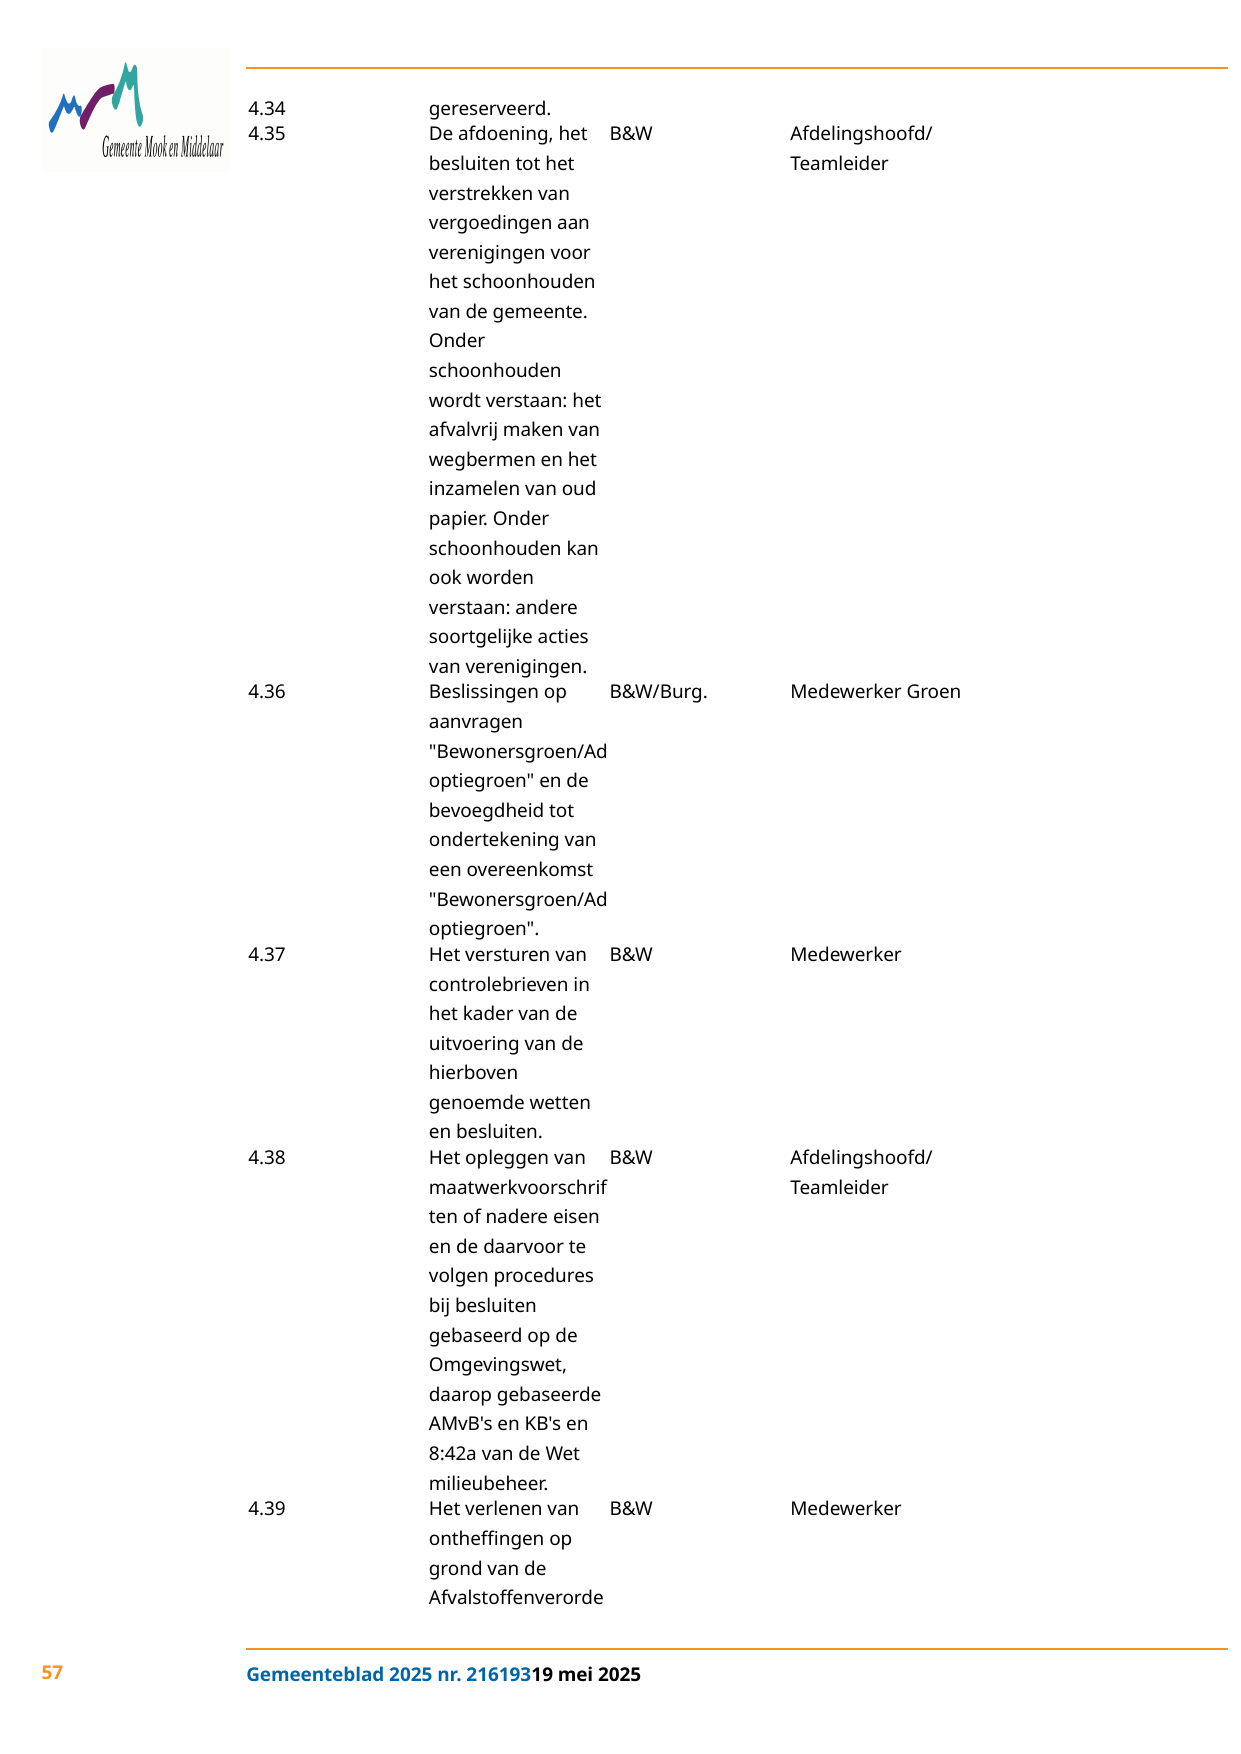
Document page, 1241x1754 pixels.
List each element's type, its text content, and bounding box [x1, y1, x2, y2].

table_cell Afdelingshoofd/Teamleider [790, 121, 971, 679]
table_cell Beslissingen op aanvragen "Bewonersgroen/Adoptiegroen" en de bevoegdheid tot ondertekening van een overeenkomst "Bewonersgroen/Adoptiegroen". [429, 679, 609, 941]
table_cell 4.37 [248, 941, 429, 1144]
table_cell B&W/Burg. [609, 679, 790, 941]
table_cell [971, 941, 1152, 1144]
table_cell 4.39 [248, 1496, 429, 1610]
table_cell B&W [609, 1144, 790, 1496]
table_cell [971, 679, 1152, 941]
table_cell [971, 1144, 1152, 1496]
table_cell 4.38 [248, 1144, 429, 1496]
table_cell 4.34 [248, 95, 429, 121]
table_cell [971, 1496, 1152, 1610]
table_cell B&W [609, 121, 790, 679]
table_cell Het versturen van controlebrieven in het kader van de uitvoering van de hierboven genoemde wetten en besluiten. [429, 941, 609, 1144]
table_cell B&W [609, 1496, 790, 1610]
table_cell Het verlenen van ontheffingen op grond van de Afvalstoffenverorde [429, 1496, 609, 1610]
table_cell Afdelingshoofd/Teamleider [790, 1144, 971, 1496]
table_cell De afdoening, het besluiten tot het verstrekken van vergoedingen aan verenigingen voor het schoonhouden van de gemeente. Onder schoonhouden wordt verstaan: het afvalvrij maken van wegbermen en het inzamelen van oud papier. Onder schoonhouden kan ook worden verstaan: andere soortgelijke acties van verenigingen. [429, 121, 609, 679]
table_cell 4.35 [248, 121, 429, 679]
table_cell [790, 95, 971, 121]
table_cell B&W [609, 941, 790, 1144]
table_cell gereserveerd. [429, 95, 609, 121]
picture [41, 47, 231, 172]
table_cell 4.36 [248, 679, 429, 941]
table_cell [971, 95, 1152, 121]
table_cell Medewerker [790, 941, 971, 1144]
table_cell Het opleggen van maatwerkvoorschriften of nadere eisen en de daarvoor te volgen procedures bij besluiten gebaseerd op de Omgevingswet, daarop gebaseerde AMvB's en KB's en 8:42a van de Wet milieubeheer. [429, 1144, 609, 1496]
table_cell [971, 121, 1152, 679]
table_cell Medewerker [790, 1496, 971, 1610]
table_cell [609, 95, 790, 121]
table_cell Medewerker Groen [790, 679, 971, 941]
